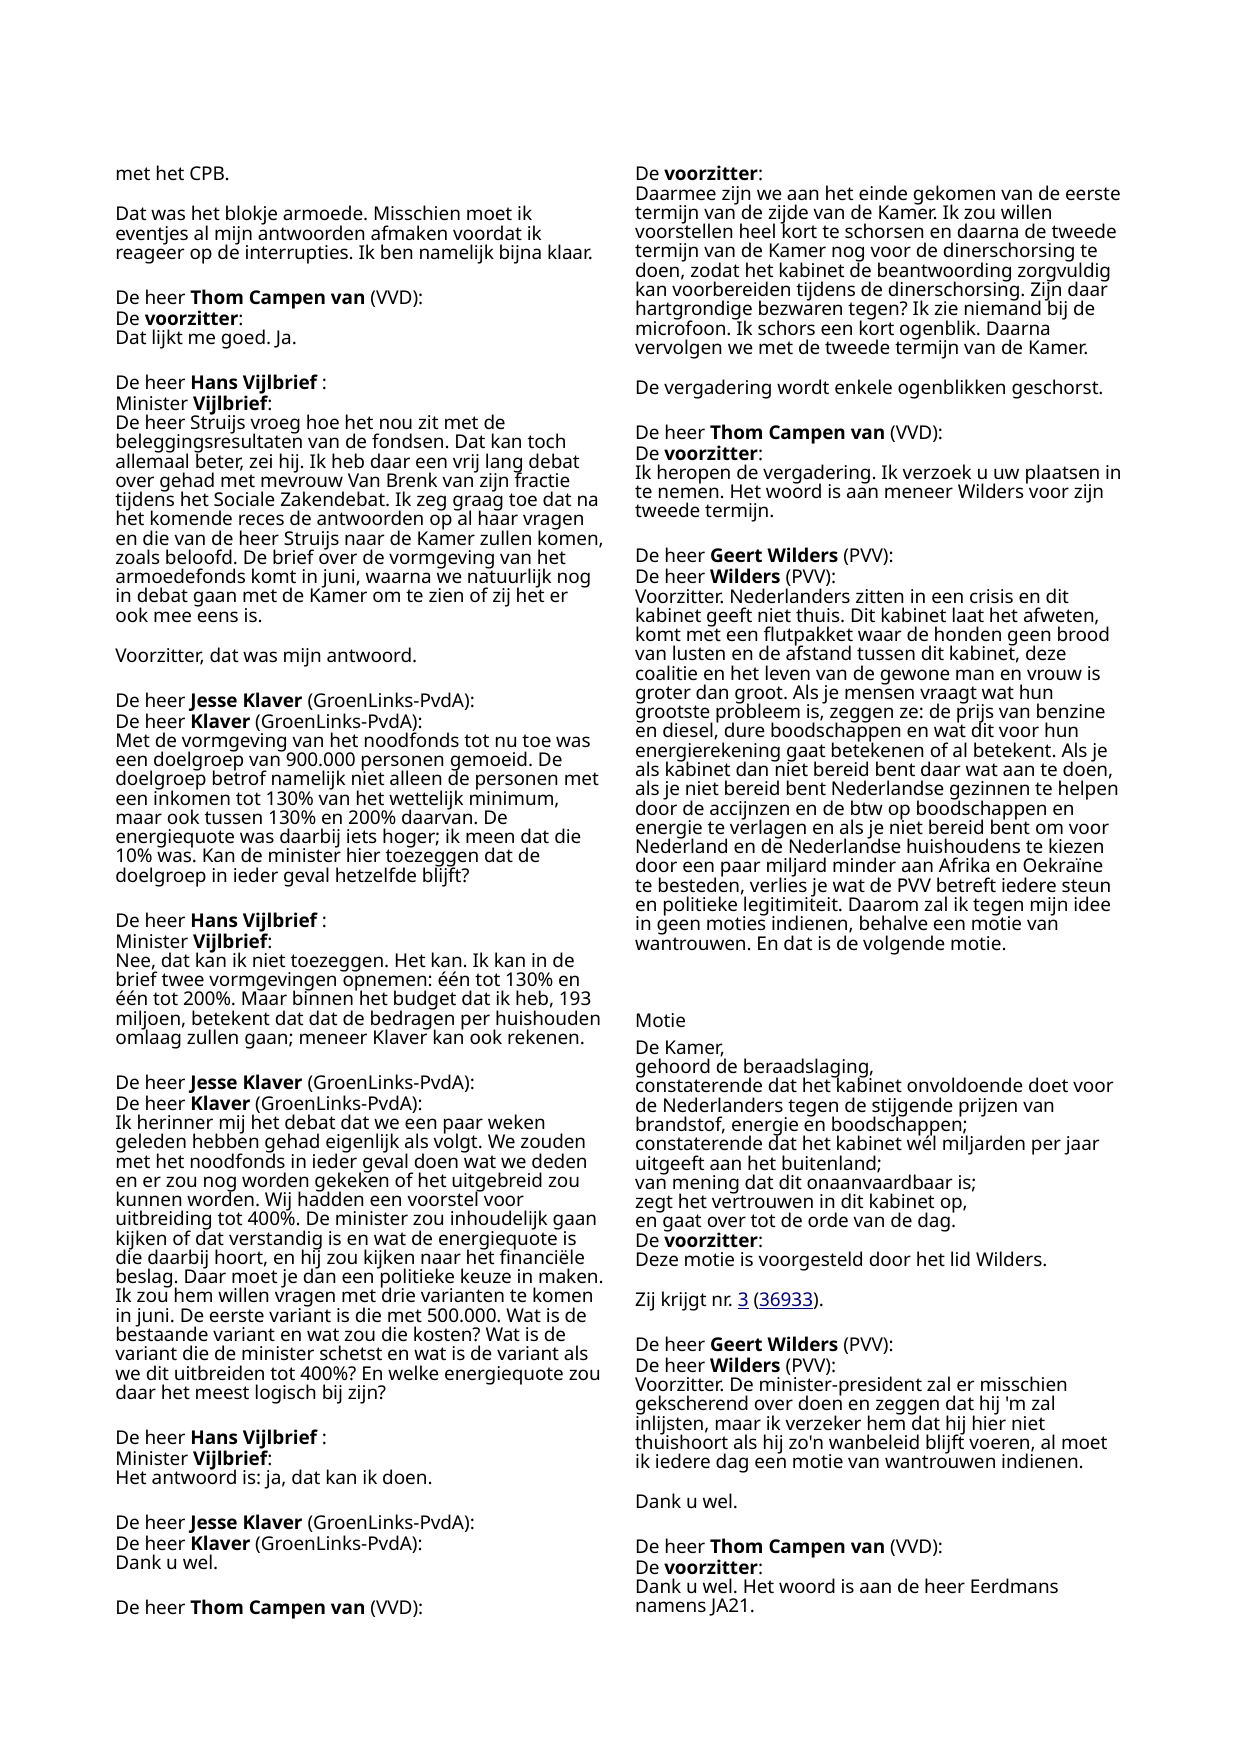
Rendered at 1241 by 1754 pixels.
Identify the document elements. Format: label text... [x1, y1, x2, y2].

text De voorzitter: [635, 165, 1125, 184]
text Daarmee zijn we aan het einde gekomen van de eerste termijn van de zijde van de Kamer. Ik zou willen voorstellen heel kort te schorsen en daarna de tweede termijn van de Kamer nog voor de dinerschorsing te doen, zodat het kabinet de beantwoording zorgvuldig kan voorbereiden tijdens de dinerschorsing. Zijn daar hartgrondige bezwaren tegen? Ik zie niemand bij de microfoon. Ik schors een kort ogenblik. Daarna vervolgen we met de tweede termijn van de Kamer. [635, 184, 1125, 358]
text Dank u wel. [115, 1554, 605, 1573]
text De voorzitter: [635, 445, 1125, 464]
text De heer Hans Vijlbrief : [115, 907, 605, 933]
text en gaat over tot de orde van de dag. [635, 1212, 1125, 1232]
text De heer Klaver (GroenLinks-PvdA): [115, 713, 605, 732]
text Ik heropen de vergadering. Ik verzoek u uw plaatsen in te nemen. Het woord is aan meneer Wilders voor zijn tweede termijn. [635, 464, 1125, 522]
text Minister Vijlbrief: [115, 933, 605, 952]
text van mening dat dit onaanvaardbaar is; [635, 1174, 1125, 1193]
text zegt het vertrouwen in dit kabinet op, [635, 1193, 1125, 1212]
text De heer Hans Vijlbrief : [115, 369, 605, 395]
text De heer Thom Campen van (VVD): [115, 1594, 605, 1620]
text Minister Vijlbrief: [115, 1450, 605, 1469]
text De voorzitter: [635, 1559, 1125, 1578]
text De voorzitter: [115, 310, 605, 329]
text De heer Struijs vroeg hoe het nou zit met de beleggingsresultaten van de fondsen. Dat kan toch allemaal beter, zei hij. Ik heb daar een vrij lang debat over gehad met mevrouw Van Brenk van zijn fractie tijdens het Sociale Zakendebat. Ik zeg graag toe dat na het komende reces de antwoorden op al haar vragen en die van de heer Struijs naar de Kamer zullen komen, zoals beloofd. De brief over de vormgeving van het armoedefonds komt in juni, waarna we natuurlijk nog in debat gaan met de Kamer om te zien of zij het er ook mee eens is. [115, 414, 605, 626]
text met het CPB. [115, 165, 605, 184]
text Voorzitter. De minister-president zal er misschien gekscherend over doen en zeggen dat hij 'm zal inlijsten, maar ik verzeker hem dat hij hier niet thuishoort als hij zo'n wanbeleid blijft voeren, al moet ik iedere dag een motie van wantrouwen indienen. [635, 1376, 1125, 1472]
text De heer Geert Wilders (PVV): [635, 543, 1125, 568]
text De Kamer, [635, 1039, 1125, 1058]
text Dank u wel. Het woord is aan de heer Eerdmans namens JA21. [635, 1578, 1125, 1617]
text constaterende dat het kabinet onvoldoende doet voor de Nederlanders tegen de stijgende prijzen van brandstof, energie en boodschappen; [635, 1077, 1125, 1135]
text De heer Geert Wilders (PVV): [635, 1331, 1125, 1357]
text Ik herinner mij het debat dat we een paar weken geleden hebben gehad eigenlijk als volgt. We zouden met het noodfonds in ieder geval doen wat we deden en er zou nog worden gekeken of het uitgebreid zou kunnen worden. Wij hadden een voorstel voor uitbreiding tot 400%. De minister zou inhoudelijk gaan kijken of dat verstandig is en wat de energiequote is die daarbij hoort, en hij zou kijken naar het financiële beslag. Daar moet je dan een politieke keuze in maken. Ik zou hem willen vragen met drie varianten te komen in juni. De eerste variant is die met 500.000. Wat is de bestaande variant en wat zou die kosten? Wat is de variant die de minister schetst en wat is de variant als we dit uitbreiden tot 400%? En welke energiequote zou daar het meest logisch bij zijn? [115, 1114, 605, 1403]
text Voorzitter. Nederlanders zitten in een crisis en dit kabinet geeft niet thuis. Dit kabinet laat het afweten, komt met een flutpakket waar de honden geen brood van lusten en de afstand tussen dit kabinet, deze coalitie en het leven van de gewone man en vrouw is groter dan groot. Als je mensen vraagt wat hun grootste probleem is, zeggen ze: de prijs van benzine en diesel, dure boodschappen en wat dit voor hun energierekening gaat betekenen of al betekent. Als je als kabinet dan niet bereid bent daar wat aan te doen, als je niet bereid bent Nederlandse gezinnen te helpen door de accijnzen en de btw op boodschappen en energie te verlagen en als je niet bereid bent om voor Nederland en de Nederlandse huishoudens te kiezen door een paar miljard minder aan Afrika en Oekraïne te besteden, verlies je wat de PVV betreft iedere steun en politieke legitimiteit. Daarom zal ik tegen mijn idee in geen moties indienen, behalve een motie van wantrouwen. En dat is de volgende motie. [635, 588, 1125, 954]
text De vergadering wordt enkele ogenblikken geschorst. [635, 379, 1125, 398]
text De heer Klaver (GroenLinks-PvdA): [115, 1535, 605, 1554]
text Minister Vijlbrief: [115, 395, 605, 414]
text De heer Wilders (PVV): [635, 568, 1125, 588]
text De heer Jesse Klaver (GroenLinks-PvdA): [115, 1509, 605, 1535]
text Dat was het blokje armoede. Misschien moet ik eventjes al mijn antwoorden afmaken voordat ik reageer op de interrupties. Ik ben namelijk bijna klaar. [115, 205, 605, 263]
text De heer Hans Vijlbrief : [115, 1424, 605, 1450]
text Voorzitter, dat was mijn antwoord. [115, 647, 605, 666]
text De heer Thom Campen van (VVD): [635, 419, 1125, 445]
text De heer Klaver (GroenLinks-PvdA): [115, 1095, 605, 1114]
text Deze motie is voorgesteld door het lid Wilders. [635, 1251, 1125, 1270]
text De heer Thom Campen van (VVD): [115, 284, 605, 310]
text Dank u wel. [635, 1493, 1125, 1512]
text constaterende dat het kabinet wél miljarden per jaar uitgeeft aan het buitenland; [635, 1135, 1125, 1174]
text De heer Thom Campen van (VVD): [635, 1533, 1125, 1559]
text Dat lijkt me goed. Ja. [115, 329, 605, 348]
text Met de vormgeving van het noodfonds tot nu toe was een doelgroep van 900.000 personen gemoeid. De doelgroep betrof namelijk niet alleen de personen met een inkomen tot 130% van het wettelijk minimum, maar ook tussen 130% en 200% daarvan. De energiequote was daarbij iets hoger; ik meen dat die 10% was. Kan de minister hier toezeggen dat de doelgroep in ieder geval hetzelfde blijft? [115, 732, 605, 886]
text Zij krijgt nr. 3 (36933). [635, 1291, 1125, 1310]
text gehoord de beraadslaging, [635, 1058, 1125, 1077]
text De voorzitter: [635, 1232, 1125, 1251]
text De heer Jesse Klaver (GroenLinks-PvdA): [115, 1069, 605, 1095]
text De heer Wilders (PVV): [635, 1357, 1125, 1376]
text Motie [635, 1007, 1125, 1033]
text Nee, dat kan ik niet toezeggen. Het kan. Ik kan in de brief twee vormgevingen opnemen: één tot 130% en één tot 200%. Maar binnen het budget dat ik heb, 193 miljoen, betekent dat dat de bedragen per huishouden omlaag zullen gaan; meneer Klaver kan ook rekenen. [115, 952, 605, 1048]
text Het antwoord is: ja, dat kan ik doen. [115, 1469, 605, 1488]
text De heer Jesse Klaver (GroenLinks-PvdA): [115, 687, 605, 713]
